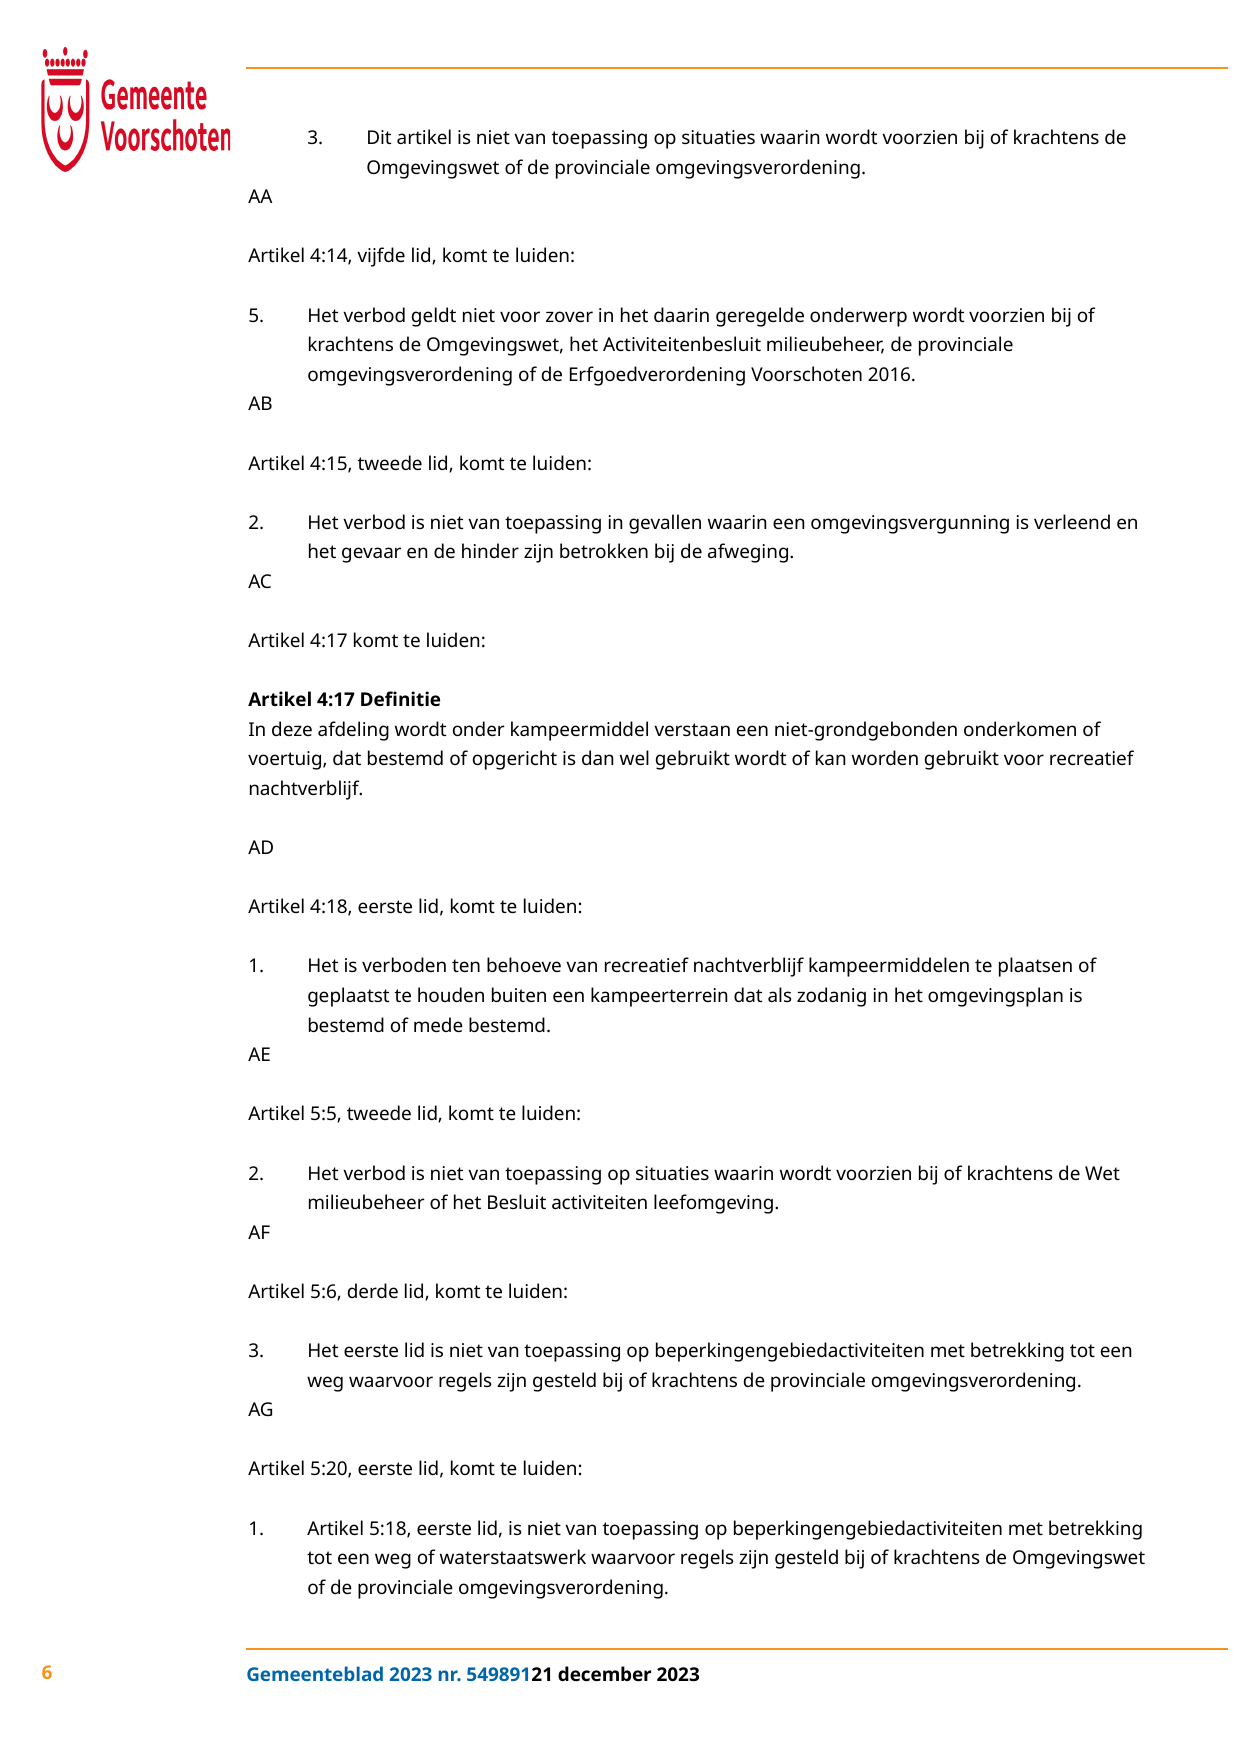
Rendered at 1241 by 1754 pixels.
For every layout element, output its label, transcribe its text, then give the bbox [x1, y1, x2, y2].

text AC [248, 568, 1152, 594]
text AA [248, 183, 1152, 209]
text Artikel 4:17 komt te luiden: [248, 627, 1152, 653]
list Het verbod is niet van toepassing op situaties waarin wordt voorzien bij of krachtens de Wet milieubeheer of het Besluit activiteiten leefomgeving. [248, 1160, 1152, 1215]
text AB [248, 391, 1152, 416]
list Dit artikel is niet van toepassing op situaties waarin wordt voorzien bij of krachtens de Omgevingswet of de provinciale omgevingsverordening. [307, 124, 1152, 180]
text Artikel 5:20, eerste lid, komt te luiden: [248, 1456, 1152, 1481]
list Het is verboden ten behoeve van recreatief nachtverblijf kampeermiddelen te plaatsen of geplaatst te houden buiten een kampeerterrein dat als zodanig in het omgevingsplan is bestemd of mede bestemd. [248, 953, 1152, 1038]
text AE [248, 1041, 1152, 1067]
text Artikel 4:15, tweede lid, komt te luiden: [248, 450, 1152, 476]
list Het eerste lid is niet van toepassing op beperkingengebiedactiviteiten met betrekking tot een weg waarvoor regels zijn gesteld bij of krachtens de provinciale omgevingsverordening. [248, 1337, 1152, 1393]
text Artikel 5:5, tweede lid, komt te luiden: [248, 1101, 1152, 1126]
list Het verbod is niet van toepassing in gevallen waarin een omgevingsvergunning is verleend en het gevaar en de hinder zijn betrokken bij de afweging. [248, 509, 1152, 564]
text AF [248, 1219, 1152, 1245]
list Artikel 5:18, eerste lid, is niet van toepassing op beperkingengebiedactiviteiten met betrekking tot een weg of waterstaatswerk waarvoor regels zijn gesteld bij of krachtens de Omgevingswet of de provinciale omgevingsverordening. [248, 1515, 1152, 1600]
text AD [248, 834, 1152, 860]
text Artikel 4:14, vijfde lid, komt te luiden: [248, 243, 1152, 268]
text In deze afdeling wordt onder kampeermiddel verstaan een niet-grondgebonden onderkomen of voertuig, dat bestemd of opgericht is dan wel gebruikt wordt of kan worden gebruikt voor recreatief nachtverblijf. [248, 716, 1152, 801]
text AG [248, 1396, 1152, 1422]
picture [41, 47, 231, 172]
text Artikel 4:17 Definitie [248, 686, 1152, 712]
list Het verbod geldt niet voor zover in het daarin geregelde onderwerp wordt voorzien bij of krachtens de Omgevingswet, het Activiteitenbesluit milieubeheer, de provinciale omgevingsverordening of de Erfgoedverordening Voorschoten 2016. [248, 302, 1152, 387]
text Artikel 4:18, eerste lid, komt te luiden: [248, 893, 1152, 919]
text Artikel 5:6, derde lid, komt te luiden: [248, 1278, 1152, 1304]
